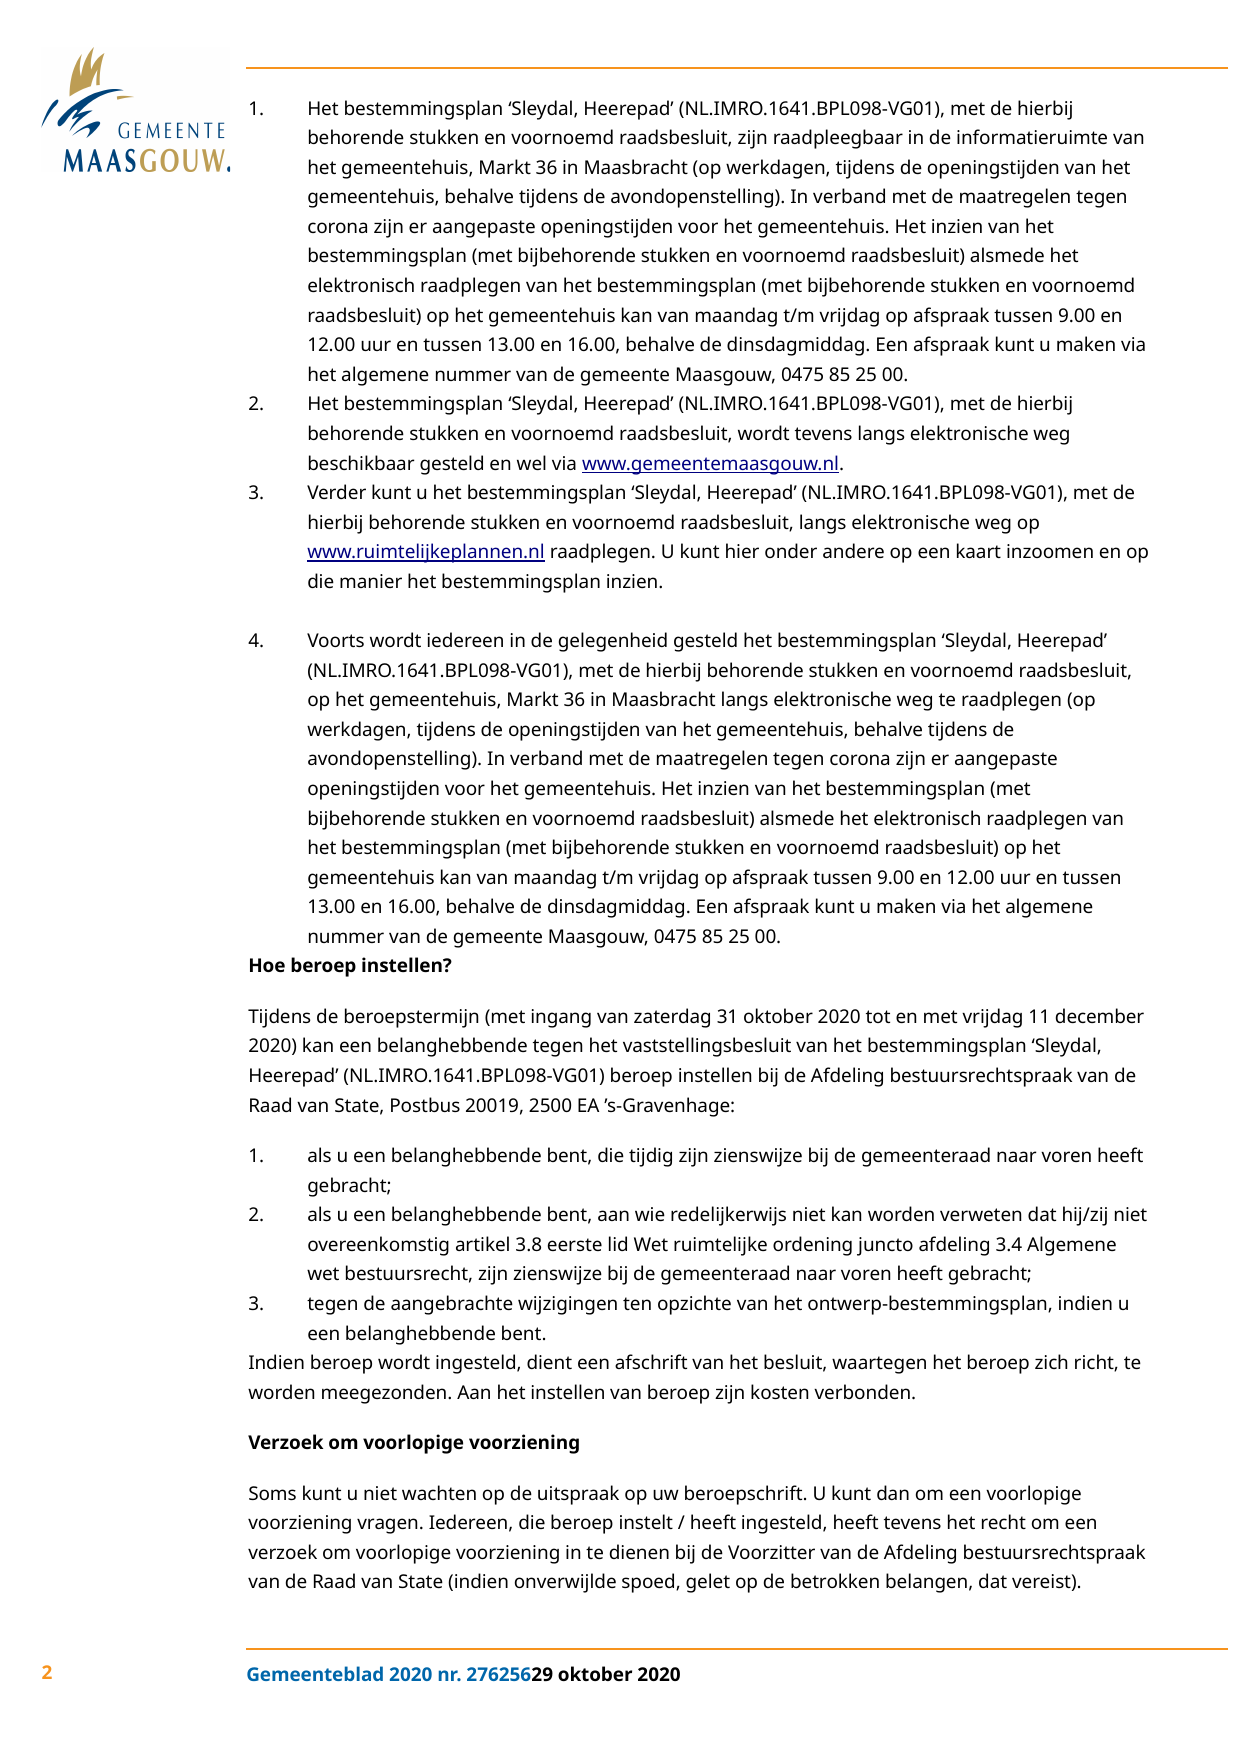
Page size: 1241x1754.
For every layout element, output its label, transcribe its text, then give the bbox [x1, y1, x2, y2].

list als u een belanghebbende bent, aan wie redelijkerwijs niet kan worden verweten dat hij/zij niet overeenkomstig artikel 3.8 eerste lid Wet ruimtelijke ordening juncto afdeling 3.4 Algemene wet bestuursrecht, zijn zienswijze bij de gemeenteraad naar voren heeft gebracht; [248, 1201, 1152, 1286]
list Het bestemmingsplan ‘Sleydal, Heerepad’ (NL.IMRO.1641.BPL098-VG01), met de hierbij behorende stukken en voornoemd raadsbesluit, wordt tevens langs elektronische weg beschikbaar gesteld en wel via www.gemeentemaasgouw.nl. [248, 391, 1152, 476]
text Hoe beroep instellen? [248, 953, 1152, 978]
list als u een belanghebbende bent, die tijdig zijn zienswijze bij de gemeenteraad naar voren heeft gebracht; [248, 1142, 1152, 1198]
text Verzoek om voorlopige voorziening [248, 1429, 1152, 1455]
text Indien beroep wordt ingesteld, dient een afschrift van het besluit, waartegen het beroep zich richt, te worden meegezonden. Aan het instellen van beroep zijn kosten verbonden. [248, 1349, 1152, 1405]
text Soms kunt u niet wachten op de uitspraak op uw beroepschrift. U kunt dan om een voorlopige voorziening vragen. Iedereen, die beroep instelt / heeft ingesteld, heeft tevens het recht om een verzoek om voorlopige voorziening in te dienen bij de Voorzitter van de Afdeling bestuursrechtspraak van de Raad van State (indien onverwijlde spoed, gelet op de betrokken belangen, dat vereist). [248, 1480, 1152, 1594]
text Tijdens de beroepstermijn (met ingang van zaterdag 31 oktober 2020 tot en met vrijdag 11 december 2020) kan een belanghebbende tegen het vaststellingsbesluit van het bestemmingsplan ‘Sleydal, Heerepad’ (NL.IMRO.1641.BPL098-VG01) beroep instellen bij de Afdeling bestuursrechtspraak van de Raad van State, Postbus 20019, 2500 EA ’s-Gravenhage: [248, 1003, 1152, 1118]
list Het bestemmingsplan ‘Sleydal, Heerepad’ (NL.IMRO.1641.BPL098-VG01), met de hierbij behorende stukken en voornoemd raadsbesluit, zijn raadpleegbaar in de informatieruimte van het gemeentehuis, Markt 36 in Maasbracht (op werkdagen, tijdens de openingstijden van het gemeentehuis, behalve tijdens de avondopenstelling). In verband met de maatregelen tegen corona zijn er aangepaste openingstijden voor het gemeentehuis. Het inzien van het bestemmingsplan (met bijbehorende stukken en voornoemd raadsbesluit) alsmede het elektronisch raadplegen van het bestemmingsplan (met bijbehorende stukken en voornoemd raadsbesluit) op het gemeentehuis kan van maandag t/m vrijdag op afspraak tussen 9.00 en 12.00 uur en tussen 13.00 en 16.00, behalve de dinsdagmiddag. Een afspraak kunt u maken via het algemene nummer van de gemeente Maasgouw, 0475 85 25 00. [248, 95, 1152, 387]
list Verder kunt u het bestemmingsplan ‘Sleydal, Heerepad’ (NL.IMRO.1641.BPL098-VG01), met de hierbij behorende stukken en voornoemd raadsbesluit, langs elektronische weg op www.ruimtelijkeplannen.nl raadplegen. U kunt hier onder andere op een kaart inzoomen en op die manier het bestemmingsplan inzien. [248, 479, 1152, 594]
picture [41, 47, 231, 172]
list Voorts wordt iedereen in de gelegenheid gesteld het bestemmingsplan ‘Sleydal, Heerepad’ (NL.IMRO.1641.BPL098-VG01), met de hierbij behorende stukken en voornoemd raadsbesluit, op het gemeentehuis, Markt 36 in Maasbracht langs elektronische weg te raadplegen (op werkdagen, tijdens de openingstijden van het gemeentehuis, behalve tijdens de avondopenstelling). In verband met de maatregelen tegen corona zijn er aangepaste openingstijden voor het gemeentehuis. Het inzien van het bestemmingsplan (met bijbehorende stukken en voornoemd raadsbesluit) alsmede het elektronisch raadplegen van het bestemmingsplan (met bijbehorende stukken en voornoemd raadsbesluit) op het gemeentehuis kan van maandag t/m vrijdag op afspraak tussen 9.00 en 12.00 uur en tussen 13.00 en 16.00, behalve de dinsdagmiddag. Een afspraak kunt u maken via het algemene nummer van de gemeente Maasgouw, 0475 85 25 00. [248, 627, 1152, 949]
list tegen de aangebrachte wijzigingen ten opzichte van het ontwerp-bestemmingsplan, indien u een belanghebbende bent. [248, 1290, 1152, 1346]
